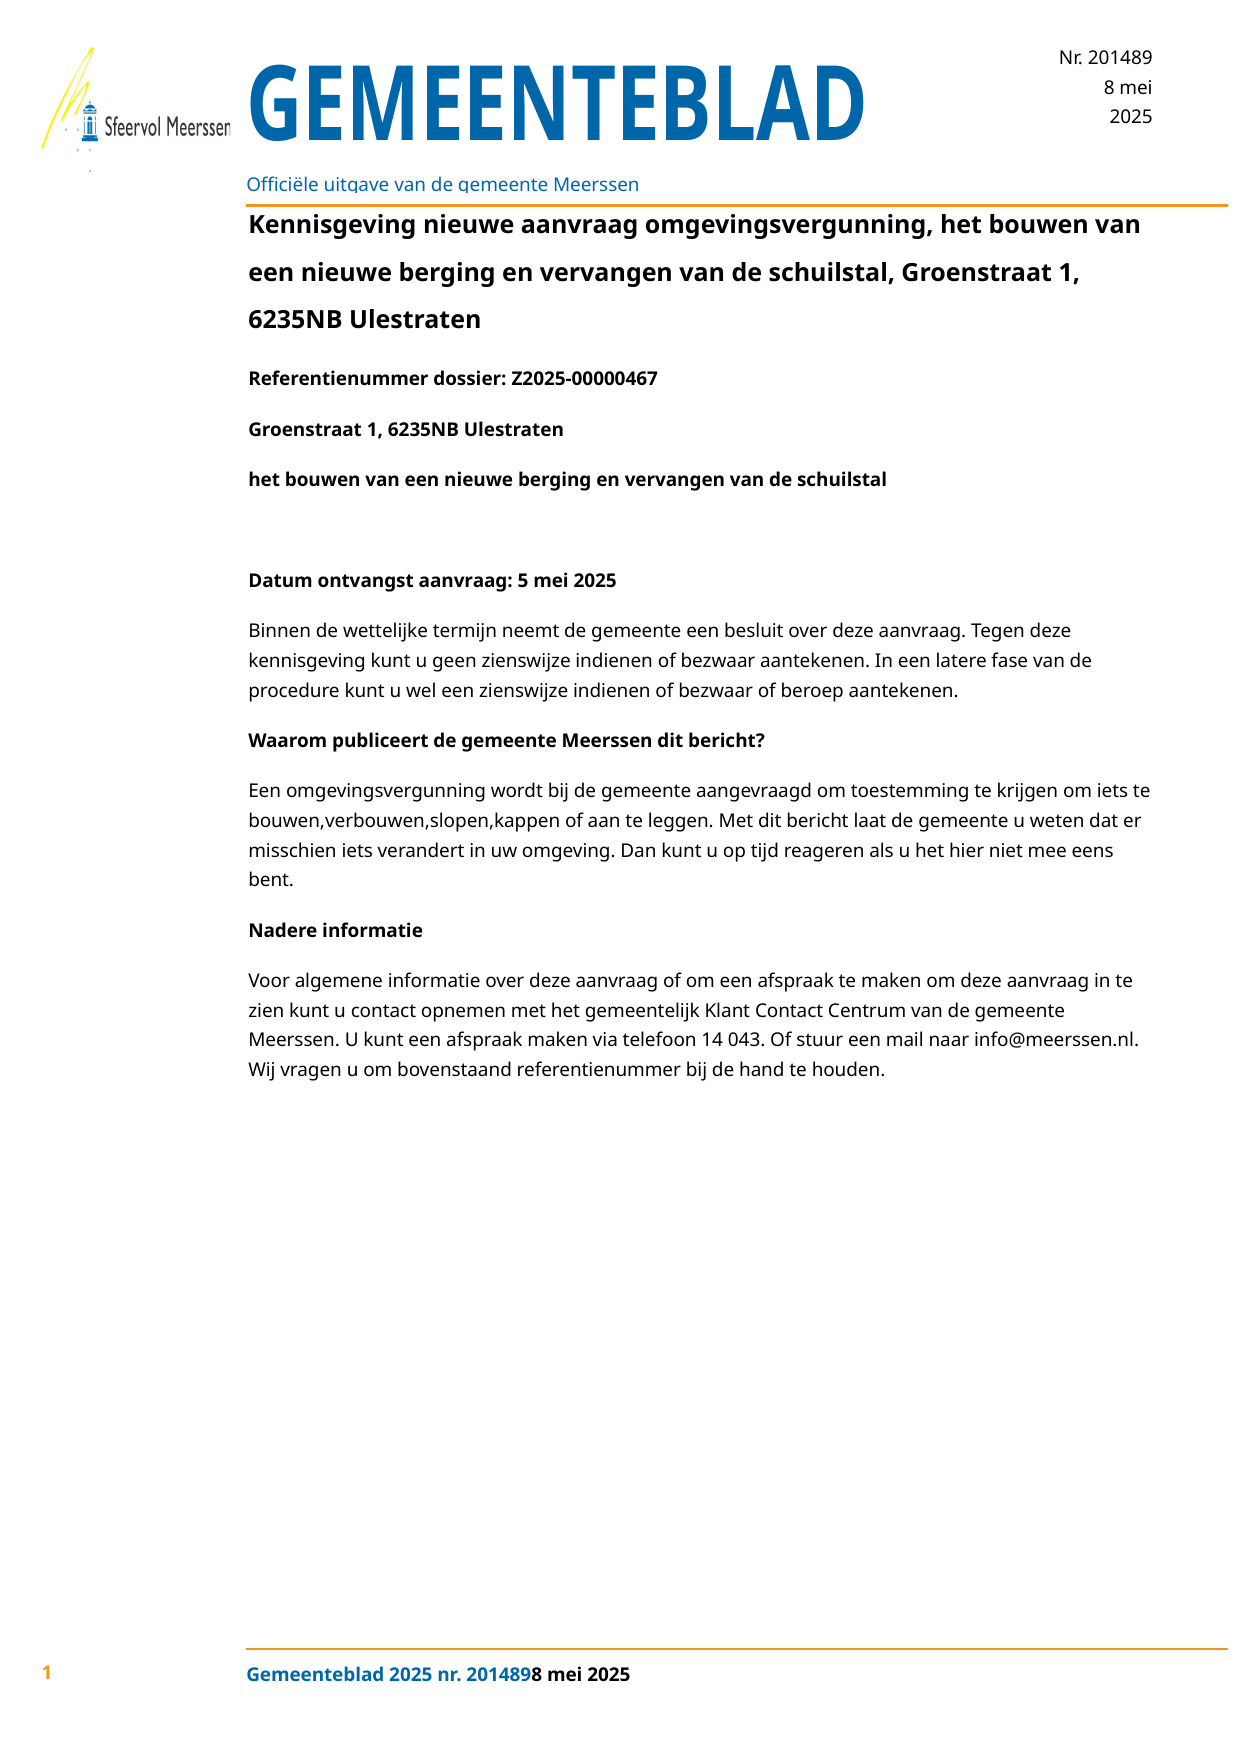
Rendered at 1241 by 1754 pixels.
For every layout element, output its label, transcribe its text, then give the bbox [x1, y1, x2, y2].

text Binnen de wettelijke termijn neemt de gemeente een besluit over deze aanvraag. Tegen deze kennisgeving kunt u geen zienswijze indienen of bezwaar aantekenen. In een latere fase van de procedure kunt u wel een zienswijze indienen of bezwaar of beroep aantekenen. [248, 618, 1152, 702]
text Groenstraat 1, 6235NB Ulestraten [248, 416, 1152, 442]
text Voor algemene informatie over deze aanvraag of om een afspraak te maken om deze aanvraag in te zien kunt u contact opnemen met het gemeentelijk Klant Contact Centrum van de gemeente Meerssen. U kunt een afspraak maken via telefoon 14 043. Of stuur een mail naar info@meerssen.nl. Wij vragen u om bovenstaand referentienummer bij de hand te houden. [248, 967, 1152, 1082]
text Waarom publiceert de gemeente Meerssen dit bericht? [248, 727, 1152, 753]
text Kennisgeving nieuwe aanvraag omgevingsvergunning, het bouwen van een nieuwe berging en vervangen van de schuilstal, Groenstraat 1, 6235NB Ulestraten [248, 207, 1152, 336]
text Een omgevingsvergunning wordt bij de gemeente aangevraagd om toestemming te krijgen om iets te bouwen,verbouwen,slopen,kappen of aan te leggen. Met dit bericht laat de gemeente u weten dat er misschien iets verandert in uw omgeving. Dan kunt u op tijd reageren als u het hier niet mee eens bent. [248, 778, 1152, 892]
text Datum ontvangst aanvraag: 5 mei 2025 [248, 567, 1152, 593]
text het bouwen van een nieuwe berging en vervangen van de schuilstal [248, 466, 1152, 492]
text Referentienummer dossier: Z2025-00000467 [248, 366, 1152, 391]
text Nadere informatie [248, 917, 1152, 942]
picture [41, 47, 231, 172]
